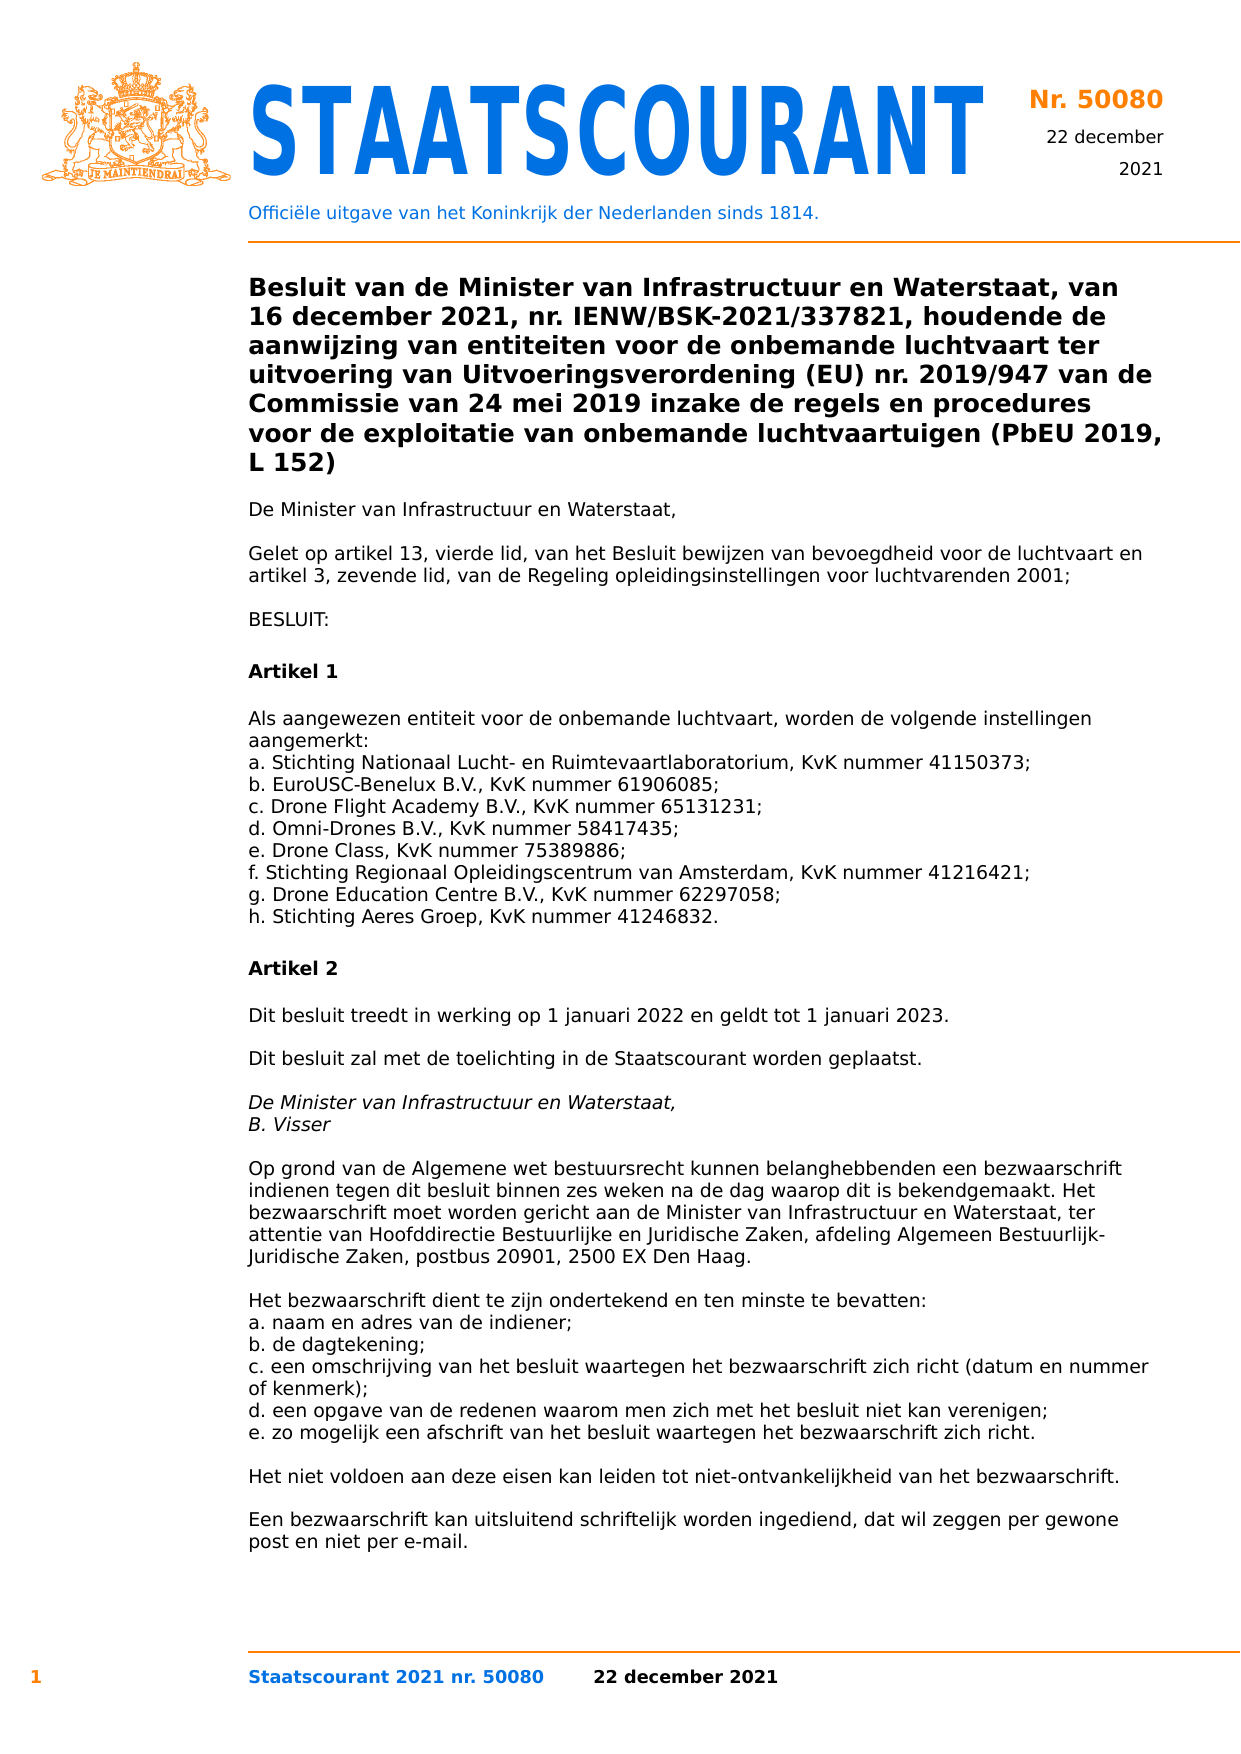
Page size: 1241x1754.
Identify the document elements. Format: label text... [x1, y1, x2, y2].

table_header STAATSCOURANT [248, 62, 998, 203]
text a. naam en adres van de indiener; [248, 1312, 1163, 1334]
text Als aangewezen entiteit voor de onbemande luchtvaart, worden de volgende instellingen aangemerkt: [248, 708, 1163, 752]
text De Minister van Infrastructuur en Waterstaat, B. Visser [248, 1092, 1163, 1136]
text e. zo mogelijk een afschrift van het besluit waartegen het bezwaarschrift zich richt. [248, 1422, 1163, 1444]
text Het bezwaarschrift dient te zijn ondertekend en ten minste te bevatten: [248, 1290, 1163, 1312]
table_cell 22 december [998, 121, 1240, 153]
subtitle Besluit van de Minister van Infrastructuur en Waterstaat, van 16 december 2021, nr. IENW/BSK-2021/337821, houdende de aanwijzing van entiteiten voor de onbemande luchtvaart ter uitvoering van Uitvoeringsverordening (EU) nr. 2019/947 van de Commissie van 24 mei 2019 inzake de regels en procedures voor de exploitatie van onbemande luchtvaartuigen (PbEU 2019, L 152) [248, 273, 1163, 477]
text De Minister van Infrastructuur en Waterstaat, [248, 499, 1163, 521]
subtitle Artikel 2 [248, 957, 1163, 979]
picture [41, 62, 231, 186]
text Op grond van de Algemene wet bestuursrecht kunnen belanghebbenden een bezwaarschrift indienen tegen dit besluit binnen zes weken na de dag waarop dit is bekendgemaakt. Het bezwaarschrift moet worden gericht aan de Minister van Infrastructuur en Waterstaat, ter attentie van Hoofddirectie Bestuurlijke en Juridische Zaken, afdeling Algemeen Bestuurlijk-Juridische Zaken, postbus 20901, 2500 EX Den Haag. [248, 1158, 1163, 1268]
text Dit besluit zal met de toelichting in de Staatscourant worden geplaatst. [248, 1048, 1163, 1070]
table_header [25, 62, 248, 241]
text h. Stichting Aeres Groep, KvK nummer 41246832. [248, 906, 1163, 927]
text c. een omschrijving van het besluit waartegen het bezwaarschrift zich richt (datum en nummer of kenmerk); [248, 1356, 1163, 1400]
text d. Omni-Drones B.V., KvK nummer 58417435; [248, 818, 1163, 839]
table_header Nr. 50080 [998, 62, 1240, 121]
text c. Drone Flight Academy B.V., KvK nummer 65131231; [248, 796, 1163, 818]
text Een bezwaarschrift kan uitsluitend schriftelijk worden ingediend, dat wil zeggen per gewone post en niet per e-mail. [248, 1509, 1163, 1553]
text a. Stichting Nationaal Lucht- en Ruimtevaartlaboratorium, KvK nummer 41150373; [248, 752, 1163, 774]
text d. een opgave van de redenen waarom men zich met het besluit niet kan verenigen; [248, 1400, 1163, 1422]
text b. de dagtekening; [248, 1334, 1163, 1356]
table_cell Officiële uitgave van het Koninkrijk der Nederlanden sinds 1814. [248, 203, 1240, 241]
text b. EuroUSC-Benelux B.V., KvK nummer 61906085; [248, 774, 1163, 796]
text g. Drone Education Centre B.V., KvK nummer 62297058; [248, 883, 1163, 906]
text e. Drone Class, KvK nummer 75389886; [248, 839, 1163, 862]
text Gelet op artikel 13, vierde lid, van het Besluit bewijzen van bevoegdheid voor de luchtvaart en artikel 3, zevende lid, van de Regeling opleidingsinstellingen voor luchtvarenden 2001; [248, 543, 1163, 587]
text Het niet voldoen aan deze eisen kan leiden tot niet-ontvankelijkheid van het bezwaarschrift. [248, 1466, 1163, 1487]
text f. Stichting Regionaal Opleidingscentrum van Amsterdam, KvK nummer 41216421; [248, 862, 1163, 883]
table_cell 2021 [998, 153, 1240, 203]
subtitle Artikel 1 [248, 661, 1163, 683]
text Dit besluit treedt in werking op 1 januari 2022 en geldt tot 1 januari 2023. [248, 1004, 1163, 1026]
text BESLUIT: [248, 609, 1163, 631]
